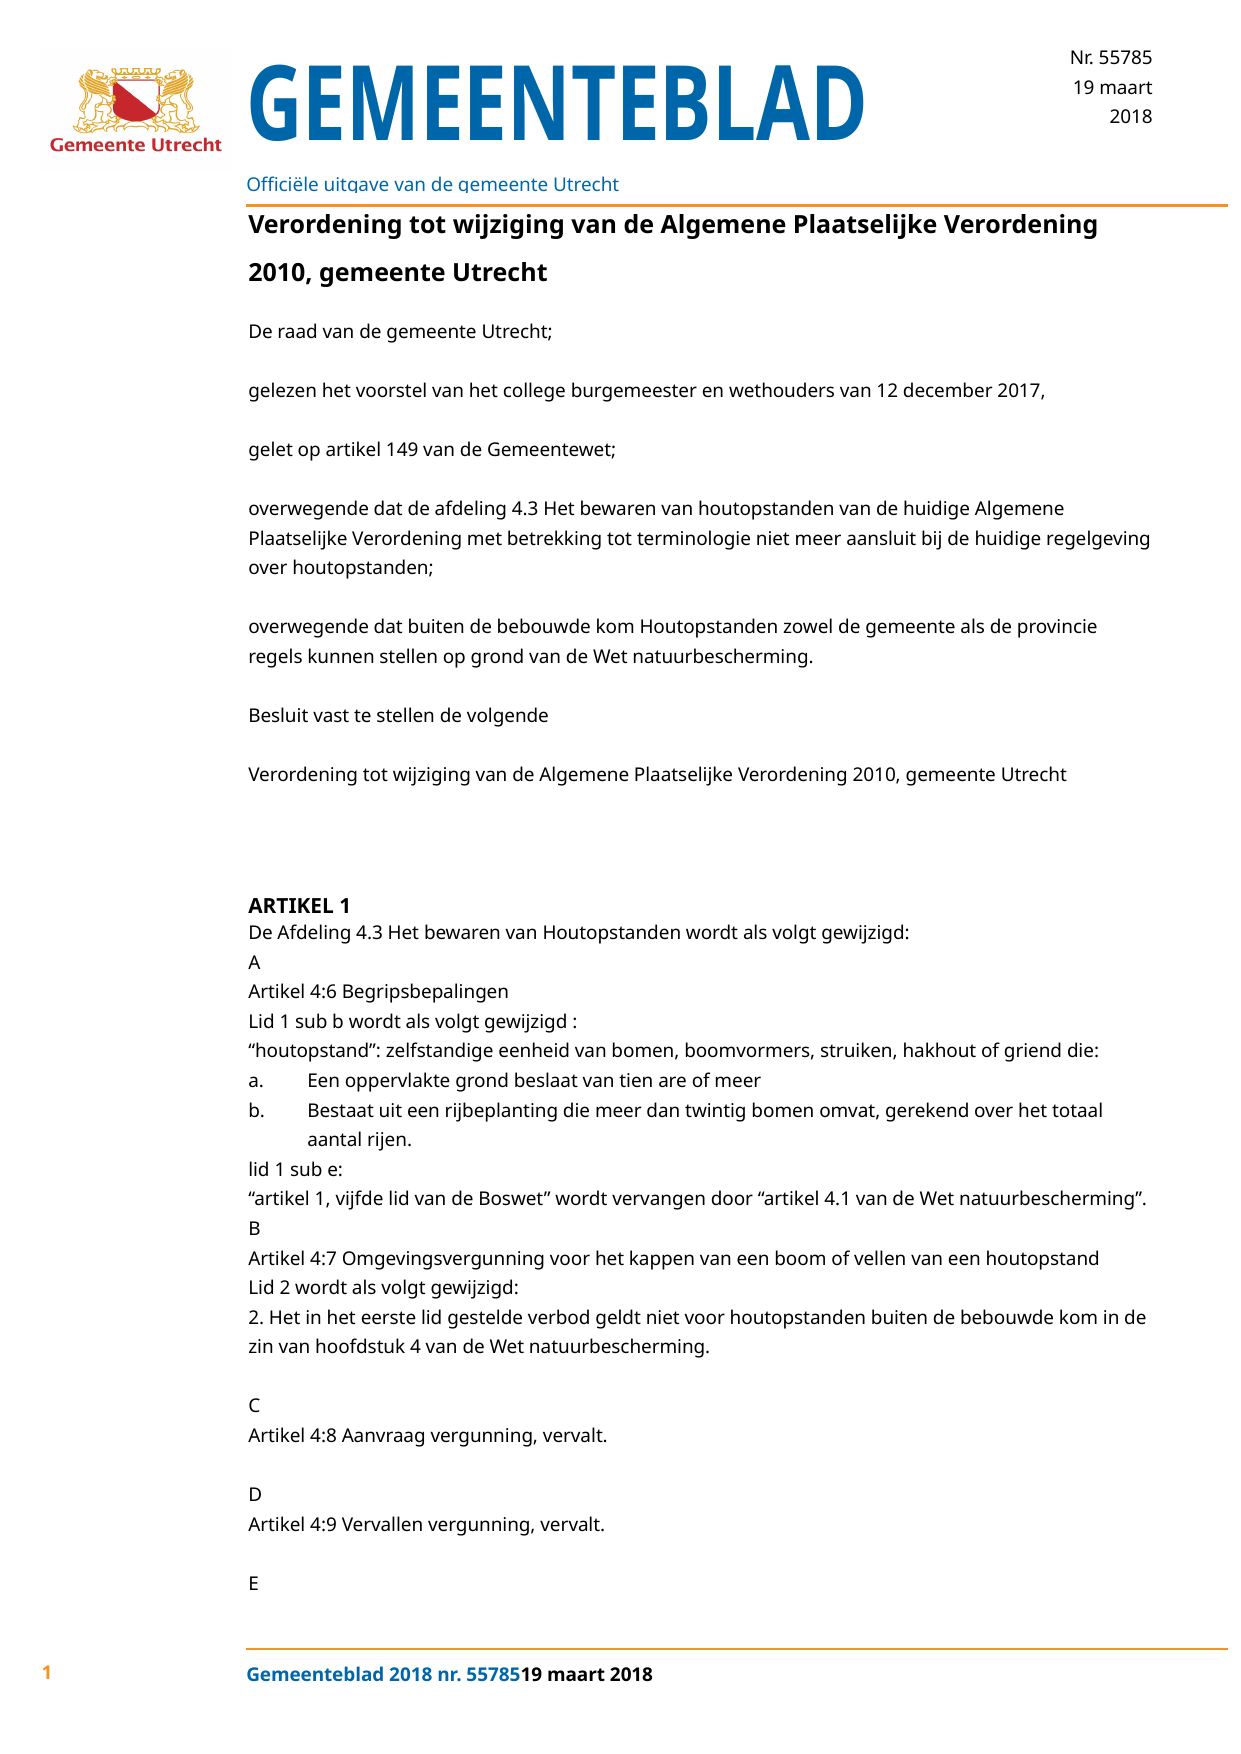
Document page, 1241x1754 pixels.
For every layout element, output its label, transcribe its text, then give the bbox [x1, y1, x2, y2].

text B [248, 1215, 1152, 1241]
picture [41, 47, 231, 172]
text Lid 1 sub b wordt als volgt gewijzigd : [248, 1008, 1152, 1034]
text De raad van de gemeente Utrecht; [248, 318, 1152, 344]
list Bestaat uit een rijbeplanting die meer dan twintig bomen omvat, gerekend over het totaal aantal rijen. [248, 1097, 1152, 1152]
text A [248, 949, 1152, 975]
text “houtopstand”: zelfstandige eenheid van bomen, boomvormers, struiken, hakhout of griend die: [248, 1038, 1152, 1063]
text Verordening tot wijziging van de Algemene Plaatselijke Verordening 2010, gemeente Utrecht [248, 762, 1152, 787]
text overwegende dat de afdeling 4.3 Het bewaren van houtopstanden van de huidige Algemene Plaatselijke Verordening met betrekking tot terminologie niet meer aansluit bij de huidige regelgeving over houtopstanden; [248, 495, 1152, 580]
text Artikel 4:6 Begripsbepalingen [248, 978, 1152, 1004]
text Besluit vast te stellen de volgende [248, 702, 1152, 728]
text Artikel 4:9 Vervallen vergunning, vervalt. [248, 1511, 1152, 1537]
text Artikel 4:7 Omgevingsvergunning voor het kappen van een boom of vellen van een houtopstand [248, 1245, 1152, 1271]
text lid 1 sub e: [248, 1156, 1152, 1182]
text 2. Het in het eerste lid gestelde verbod geldt niet voor houtopstanden buiten de bebouwde kom in de zin van hoofdstuk 4 van de Wet natuurbescherming. [248, 1304, 1152, 1359]
text C [248, 1393, 1152, 1418]
text De Afdeling 4.3 Het bewaren van Houtopstanden wordt als volgt gewijzigd: [248, 919, 1152, 945]
text E [248, 1570, 1152, 1596]
text ARTIKEL 1 [248, 891, 1152, 919]
text “artikel 1, vijfde lid van de Boswet” wordt vervangen door “artikel 4.1 van de Wet natuurbescherming”. [248, 1186, 1152, 1211]
text D [248, 1481, 1152, 1507]
text gelet op artikel 149 van de Gemeentewet; [248, 436, 1152, 462]
text Verordening tot wijziging van de Algemene Plaatselijke Verordening 2010, gemeente Utrecht [248, 207, 1152, 288]
text overwegende dat buiten de bebouwde kom Houtopstanden zowel de gemeente als de provincie regels kunnen stellen op grond van de Wet natuurbescherming. [248, 614, 1152, 669]
list Een oppervlakte grond beslaat van tien are of meer [248, 1067, 1152, 1093]
text Artikel 4:8 Aanvraag vergunning, vervalt. [248, 1422, 1152, 1448]
text gelezen het voorstel van het college burgemeester en wethouders van 12 december 2017, [248, 377, 1152, 403]
text Lid 2 wordt als volgt gewijzigd: [248, 1274, 1152, 1300]
